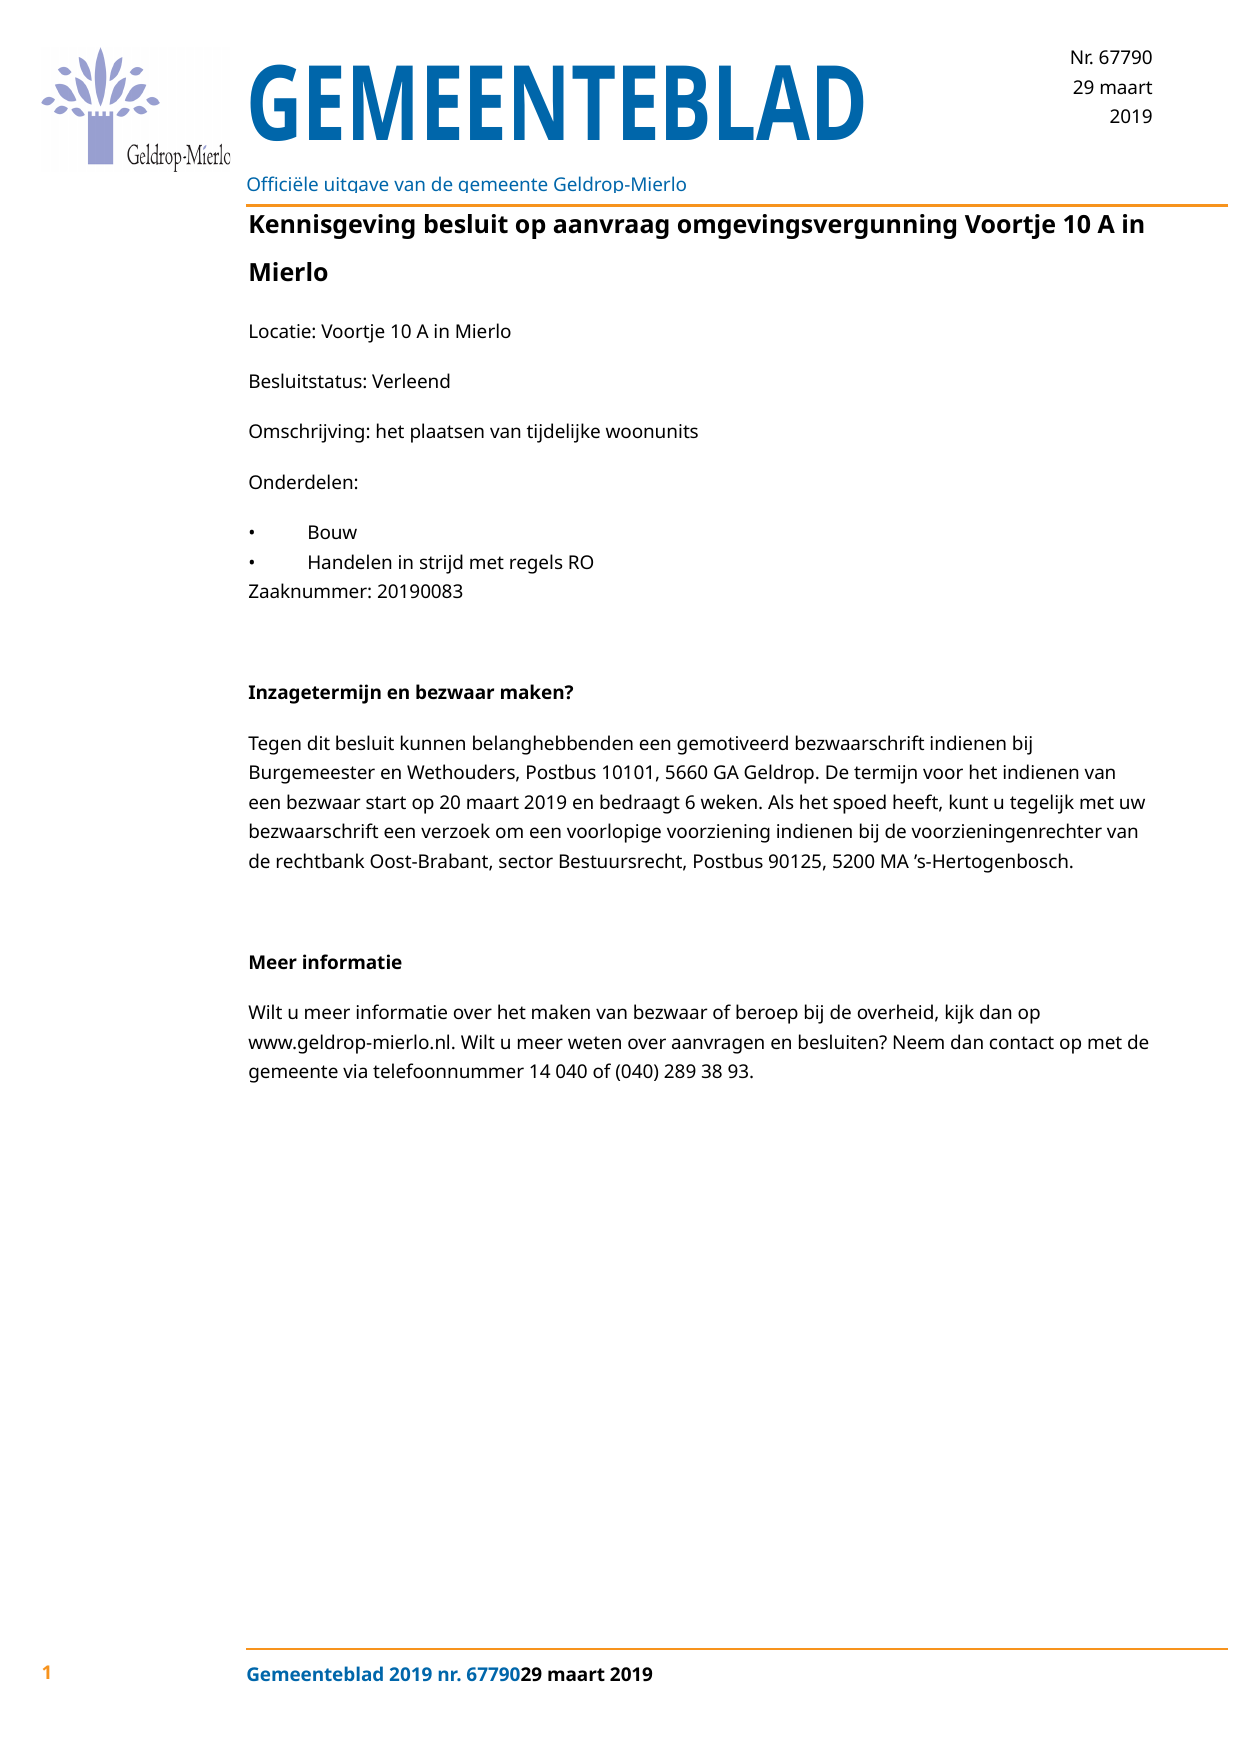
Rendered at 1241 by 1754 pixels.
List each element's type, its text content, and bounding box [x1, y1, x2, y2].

list Bouw [248, 519, 1152, 545]
text Omschrijving: het plaatsen van tijdelijke woonunits [248, 419, 1152, 444]
text Meer informatie [248, 949, 1152, 975]
text Inzagetermijn en bezwaar maken? [248, 679, 1152, 705]
text Kennisgeving besluit op aanvraag omgevingsvergunning Voortje 10 A in Mierlo [248, 207, 1152, 288]
picture [41, 47, 231, 172]
text Onderdelen: [248, 469, 1152, 495]
text Tegen dit besluit kunnen belanghebbenden een gemotiveerd bezwaarschrift indienen bij Burgemeester en Wethouders, Postbus 10101, 5660 GA Geldrop. De termijn voor het indienen van een bezwaar start op 20 maart 2019 en bedraagt 6 weken. Als het spoed heeft, kunt u tegelijk met uw bezwaarschrift een verzoek om een voorlopige voorziening indienen bij de voorzieningenrechter van de rechtbank Oost-Brabant, sector Bestuursrecht, Postbus 90125, 5200 MA ’s-Hertogenbosch. [248, 730, 1152, 874]
text Zaaknummer: 20190083 [248, 579, 1152, 604]
list Handelen in strijd met regels RO [248, 549, 1152, 575]
text Locatie: Voortje 10 A in Mierlo [248, 318, 1152, 344]
text Wilt u meer informatie over het maken van bezwaar of beroep bij de overheid, kijk dan op www.geldrop-mierlo.nl. Wilt u meer weten over aanvragen en besluiten? Neem dan contact op met de gemeente via telefoonnummer 14 040 of (040) 289 38 93. [248, 999, 1152, 1084]
text Besluitstatus: Verleend [248, 368, 1152, 394]
